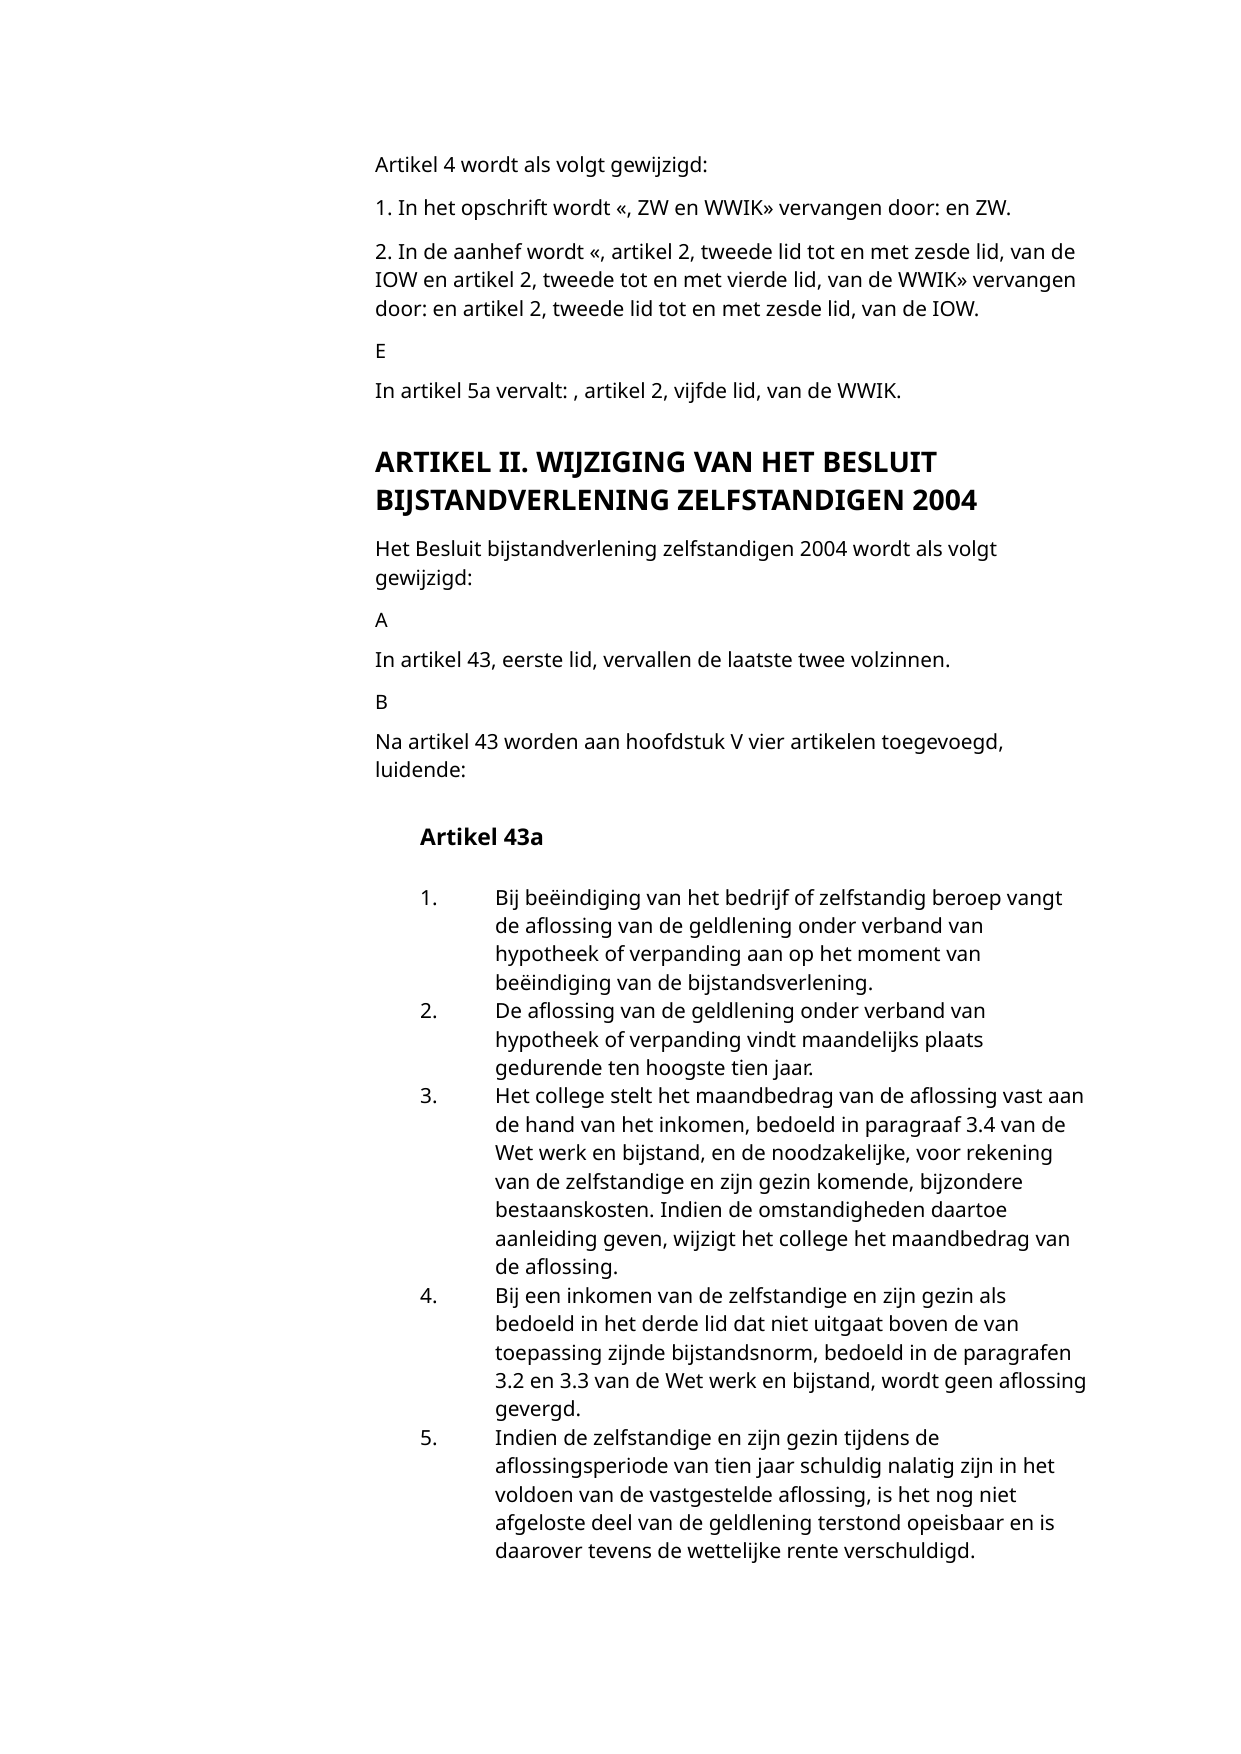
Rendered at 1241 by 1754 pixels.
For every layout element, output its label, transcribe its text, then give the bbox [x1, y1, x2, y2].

text 2. In de aanhef wordt «, artikel 2, tweede lid tot en met zesde lid, van de IOW en artikel 2, tweede tot en met vierde lid, van de WWIK» vervangen door: en artikel 2, tweede lid tot en met zesde lid, van de IOW. [375, 237, 1090, 322]
text In artikel 5a vervalt: , artikel 2, vijfde lid, van de WWIK. [375, 376, 1090, 404]
subtitle ARTIKEL II. WIJZIGING VAN HET BESLUIT BIJSTANDVERLENING ZELFSTANDIGEN 2004 [375, 442, 1090, 519]
text B [375, 688, 1090, 715]
list De aflossing van de geldlening onder verband van hypotheek of verpanding vindt maandelijks plaats gedurende ten hoogste tien jaar. [420, 996, 1090, 1082]
list Bij een inkomen van de zelfstandige en zijn gezin als bedoeld in het derde lid dat niet uitgaat boven de van toepassing zijnde bijstandsnorm, bedoeld in de paragrafen 3.2 en 3.3 van de Wet werk en bijstand, wordt geen aflossing gevergd. [420, 1281, 1090, 1423]
list Het college stelt het maandbedrag van de aflossing vast aan de hand van het inkomen, bedoeld in paragraaf 3.4 van de Wet werk en bijstand, en de noodzakelijke, voor rekening van de zelfstandige en zijn gezin komende, bijzondere bestaanskosten. Indien de omstandigheden daartoe aanleiding geven, wijzigt het college het maandbedrag van de aflossing. [420, 1082, 1090, 1281]
text Artikel 4 wordt als volgt gewijzigd: [375, 150, 1090, 178]
text A [375, 606, 1090, 633]
text In artikel 43, eerste lid, vervallen de laatste twee volzinnen. [375, 645, 1090, 673]
text Het Besluit bijstandverlening zelfstandigen 2004 wordt als volgt gewijzigd: [375, 534, 1090, 591]
text E [375, 337, 1090, 364]
list Bij beëindiging van het bedrijf of zelfstandig beroep vangt de aflossing van de geldlening onder verband van hypotheek of verpanding aan op het moment van beëindiging van de bijstandsverlening. [420, 883, 1090, 996]
subtitle Artikel 43a [420, 821, 1090, 853]
list Indien de zelfstandige en zijn gezin tijdens de aflossingsperiode van tien jaar schuldig nalatig zijn in het voldoen van de vastgestelde aflossing, is het nog niet afgeloste deel van de geldlening terstond opeisbaar en is daarover tevens de wettelijke rente verschuldigd. [420, 1423, 1090, 1565]
text Na artikel 43 worden aan hoofdstuk V vier artikelen toegevoegd, luidende: [375, 727, 1090, 784]
text 1. In het opschrift wordt «, ZW en WWIK» vervangen door: en ZW. [375, 193, 1090, 222]
